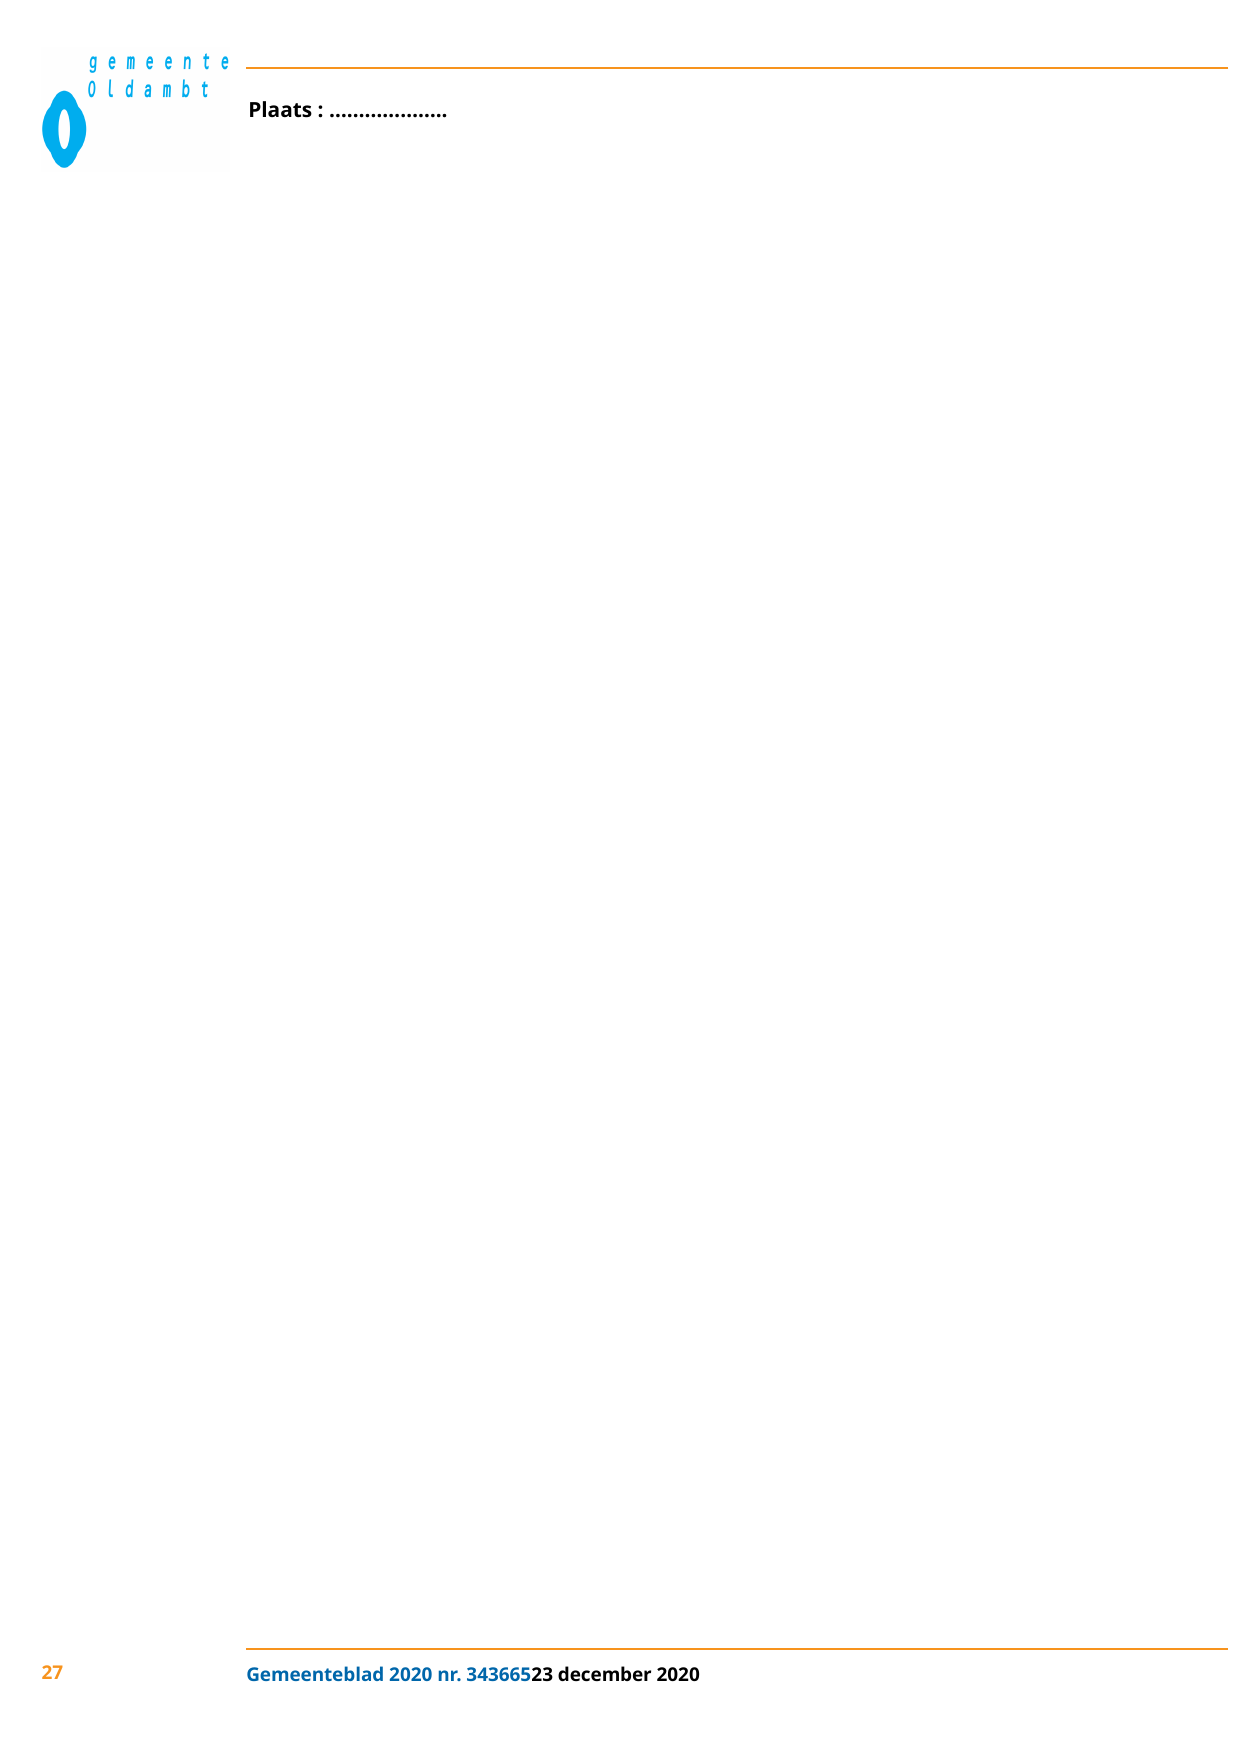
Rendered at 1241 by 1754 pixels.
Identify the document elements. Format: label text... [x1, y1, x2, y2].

text Plaats : ……………….. [248, 95, 1152, 123]
picture [41, 47, 231, 172]
